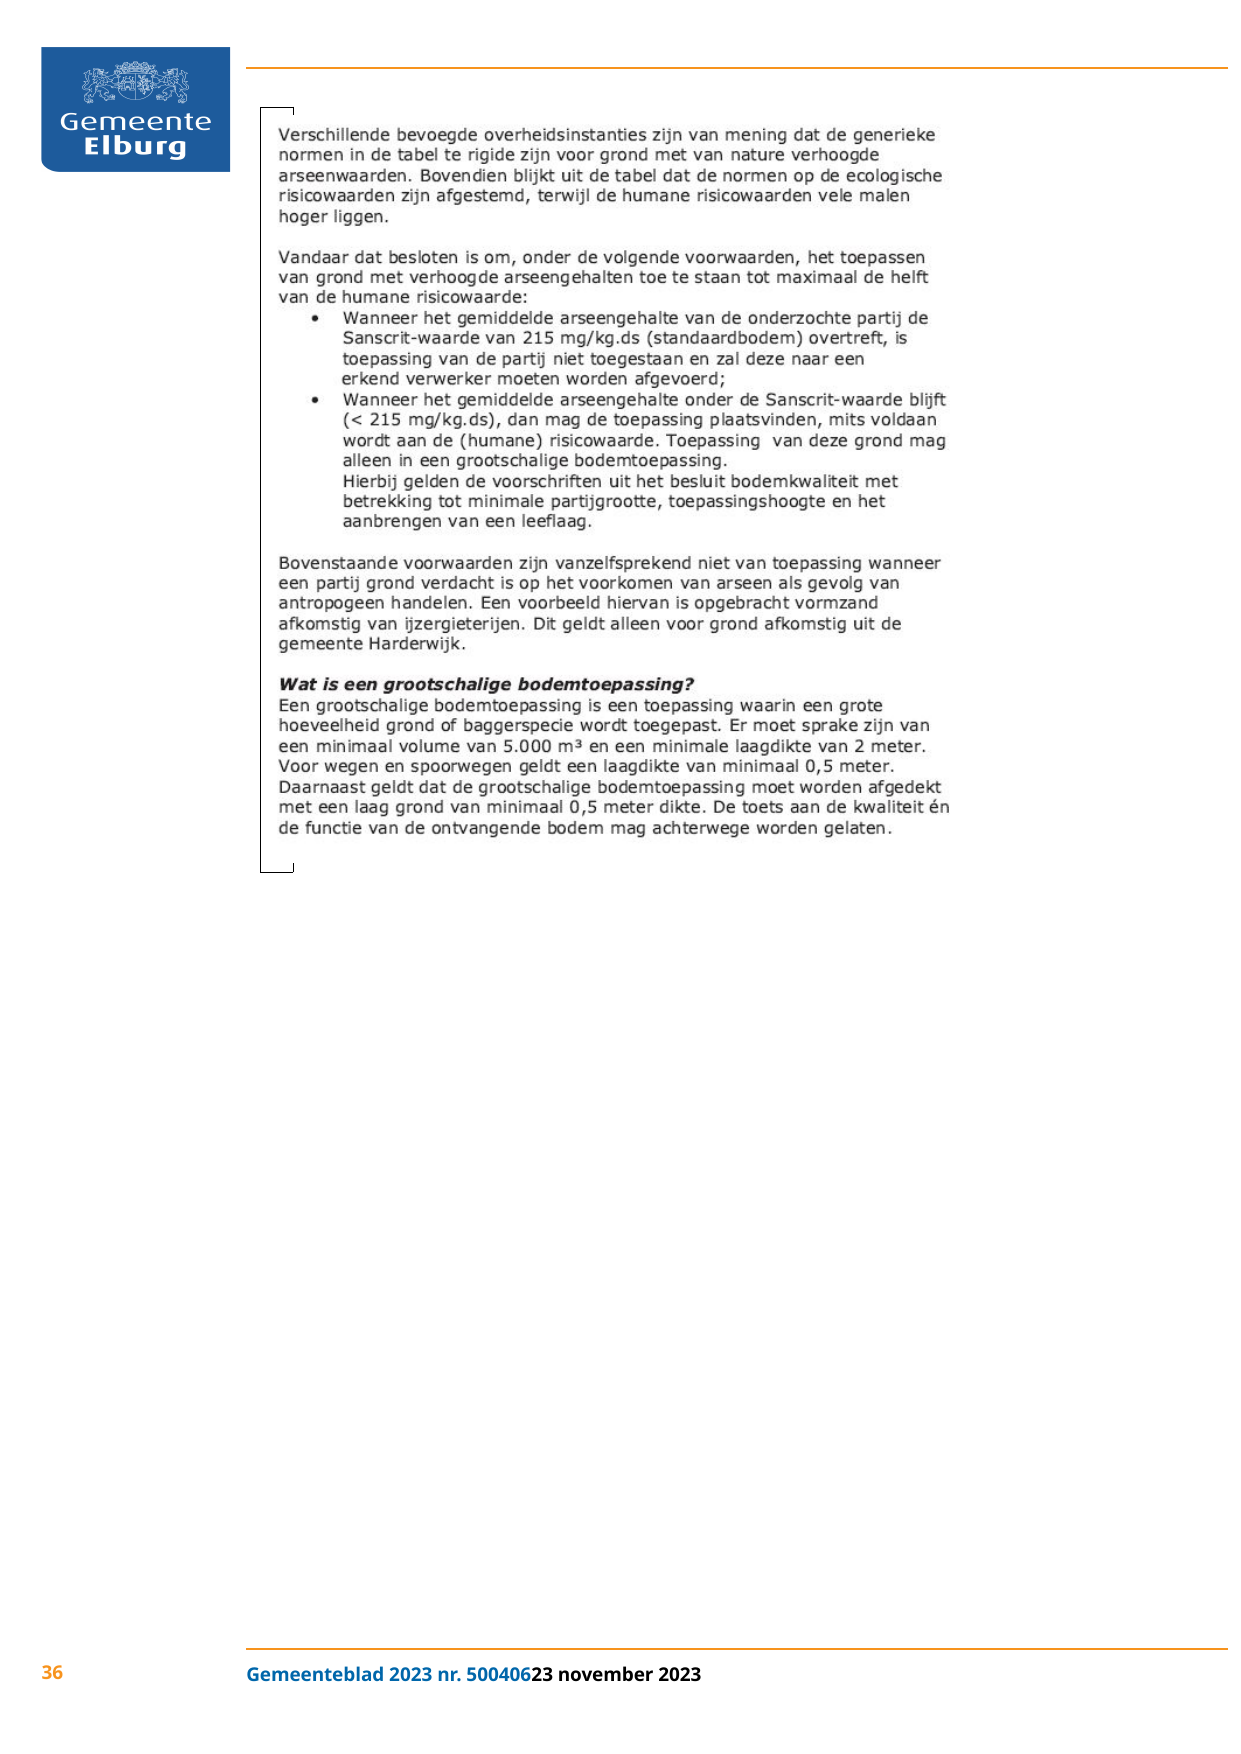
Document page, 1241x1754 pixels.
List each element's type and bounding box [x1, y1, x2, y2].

picture [268, 115, 978, 863]
picture [41, 47, 231, 172]
